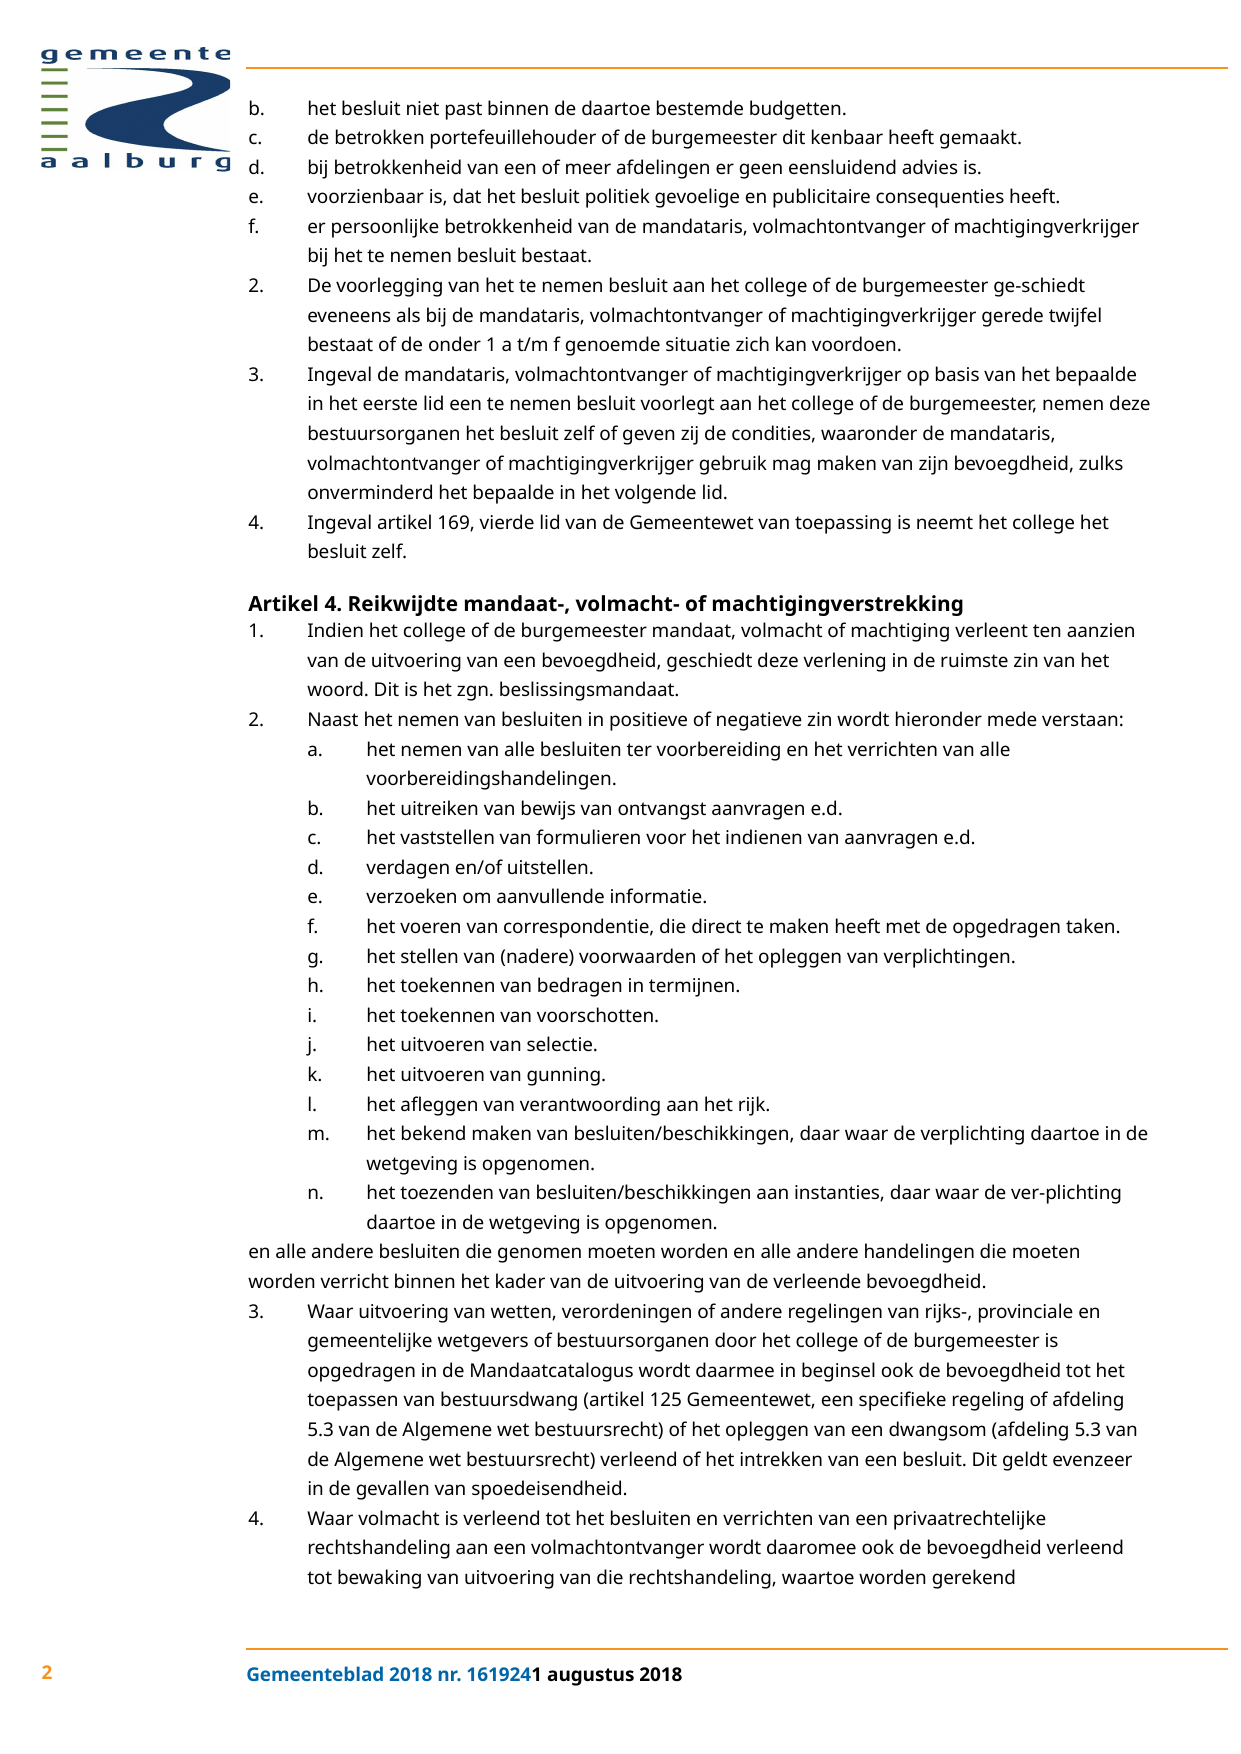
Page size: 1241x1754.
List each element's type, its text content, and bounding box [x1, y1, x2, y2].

list het besluit niet past binnen de daartoe bestemde budgetten. [248, 95, 1152, 121]
text en alle andere besluiten die genomen moeten worden en alle andere handelingen die moeten worden verricht binnen het kader van de uitvoering van de verleende bevoegdheid. [248, 1239, 1152, 1294]
list Ingeval artikel 169, vierde lid van de Gemeentewet van toepassing is neemt het college het besluit zelf. [248, 509, 1152, 564]
list verzoeken om aanvullende informatie. [307, 884, 1152, 909]
list Waar volmacht is verleend tot het besluiten en verrichten van een privaatrechtelijke rechtshandeling aan een volmachtontvanger wordt daaromee ook de bevoegdheid verleend tot bewaking van uitvoering van die rechtshandeling, waartoe worden gerekend [248, 1505, 1152, 1590]
list het uitvoeren van selectie. [307, 1032, 1152, 1057]
text Artikel 4. Reikwijdte mandaat-, volmacht- of machtigingverstrekking [248, 589, 1152, 617]
list het uitreiken van bewijs van ontvangst aanvragen e.d. [307, 795, 1152, 821]
list het toekennen van voorschotten. [307, 1002, 1152, 1028]
picture [41, 47, 231, 172]
list het bekend maken van besluiten/beschikkingen, daar waar de verplichting daartoe in de wetgeving is opgenomen. [307, 1120, 1152, 1176]
list verdagen en/of uitstellen. [307, 854, 1152, 880]
list de betrokken portefeuillehouder of de burgemeester dit kenbaar heeft gemaakt. [248, 124, 1152, 150]
list bij betrokkenheid van een of meer afdelingen er geen eensluidend advies is. [248, 154, 1152, 180]
list het nemen van alle besluiten ter voorbereiding en het verrichten van alle voorbereidingshandelingen. [307, 736, 1152, 791]
list Waar uitvoering van wetten, verordeningen of andere regelingen van rijks-, provinciale en gemeentelijke wetgevers of bestuursorganen door het college of de burgemeester is opgedragen in de Mandaatcatalogus wordt daarmee in beginsel ook de bevoegdheid tot het toepassen van bestuursdwang (artikel 125 Gemeentewet, een specifieke regeling of afdeling 5.3 van de Algemene wet bestuursrecht) of het opleggen van een dwangsom (afdeling 5.3 van de Algemene wet bestuursrecht) verleend of het intrekken van een besluit. Dit geldt evenzeer in de gevallen van spoedeisendheid. [248, 1298, 1152, 1501]
list Indien het college of de burgemeester mandaat, volmacht of machtiging verleent ten aanzien van de uitvoering van een bevoegdheid, geschiedt deze verlening in de ruimste zin van het woord. Dit is het zgn. beslissingsmandaat. [248, 617, 1152, 702]
list het uitvoeren van gunning. [307, 1061, 1152, 1087]
list het stellen van (nadere) voorwaarden of het opleggen van verplichtingen. [307, 943, 1152, 968]
list De voorlegging van het te nemen besluit aan het college of de burgemeester ge-schiedt eveneens als bij de mandataris, volmachtontvanger of machtigingverkrijger gerede twijfel bestaat of de onder 1 a t/m f genoemde situatie zich kan voordoen. [248, 272, 1152, 357]
list het vaststellen van formulieren voor het indienen van aanvragen e.d. [307, 824, 1152, 850]
list het toekennen van bedragen in termijnen. [307, 972, 1152, 998]
list voorzienbaar is, dat het besluit politiek gevoelige en publicitaire consequenties heeft. [248, 183, 1152, 209]
list er persoonlijke betrokkenheid van de mandataris, volmachtontvanger of machtigingverkrijger bij het te nemen besluit bestaat. [248, 213, 1152, 268]
list het voeren van correspondentie, die direct te maken heeft met de opgedragen taken. [307, 913, 1152, 939]
list het afleggen van verantwoording aan het rijk. [307, 1091, 1152, 1116]
list Naast het nemen van besluiten in positieve of negatieve zin wordt hieronder mede verstaan: [248, 706, 1152, 732]
list het toezenden van besluiten/beschikkingen aan instanties, daar waar de ver-plichting daartoe in de wetgeving is opgenomen. [307, 1179, 1152, 1235]
list Ingeval de mandataris, volmachtontvanger of machtigingverkrijger op basis van het bepaalde in het eerste lid een te nemen besluit voorlegt aan het college of de burgemeester, nemen deze bestuursorganen het besluit zelf of geven zij de condities, waaronder de mandataris, volmachtontvanger of machtigingverkrijger gebruik mag maken van zijn bevoegdheid, zulks onverminderd het bepaalde in het volgende lid. [248, 361, 1152, 505]
